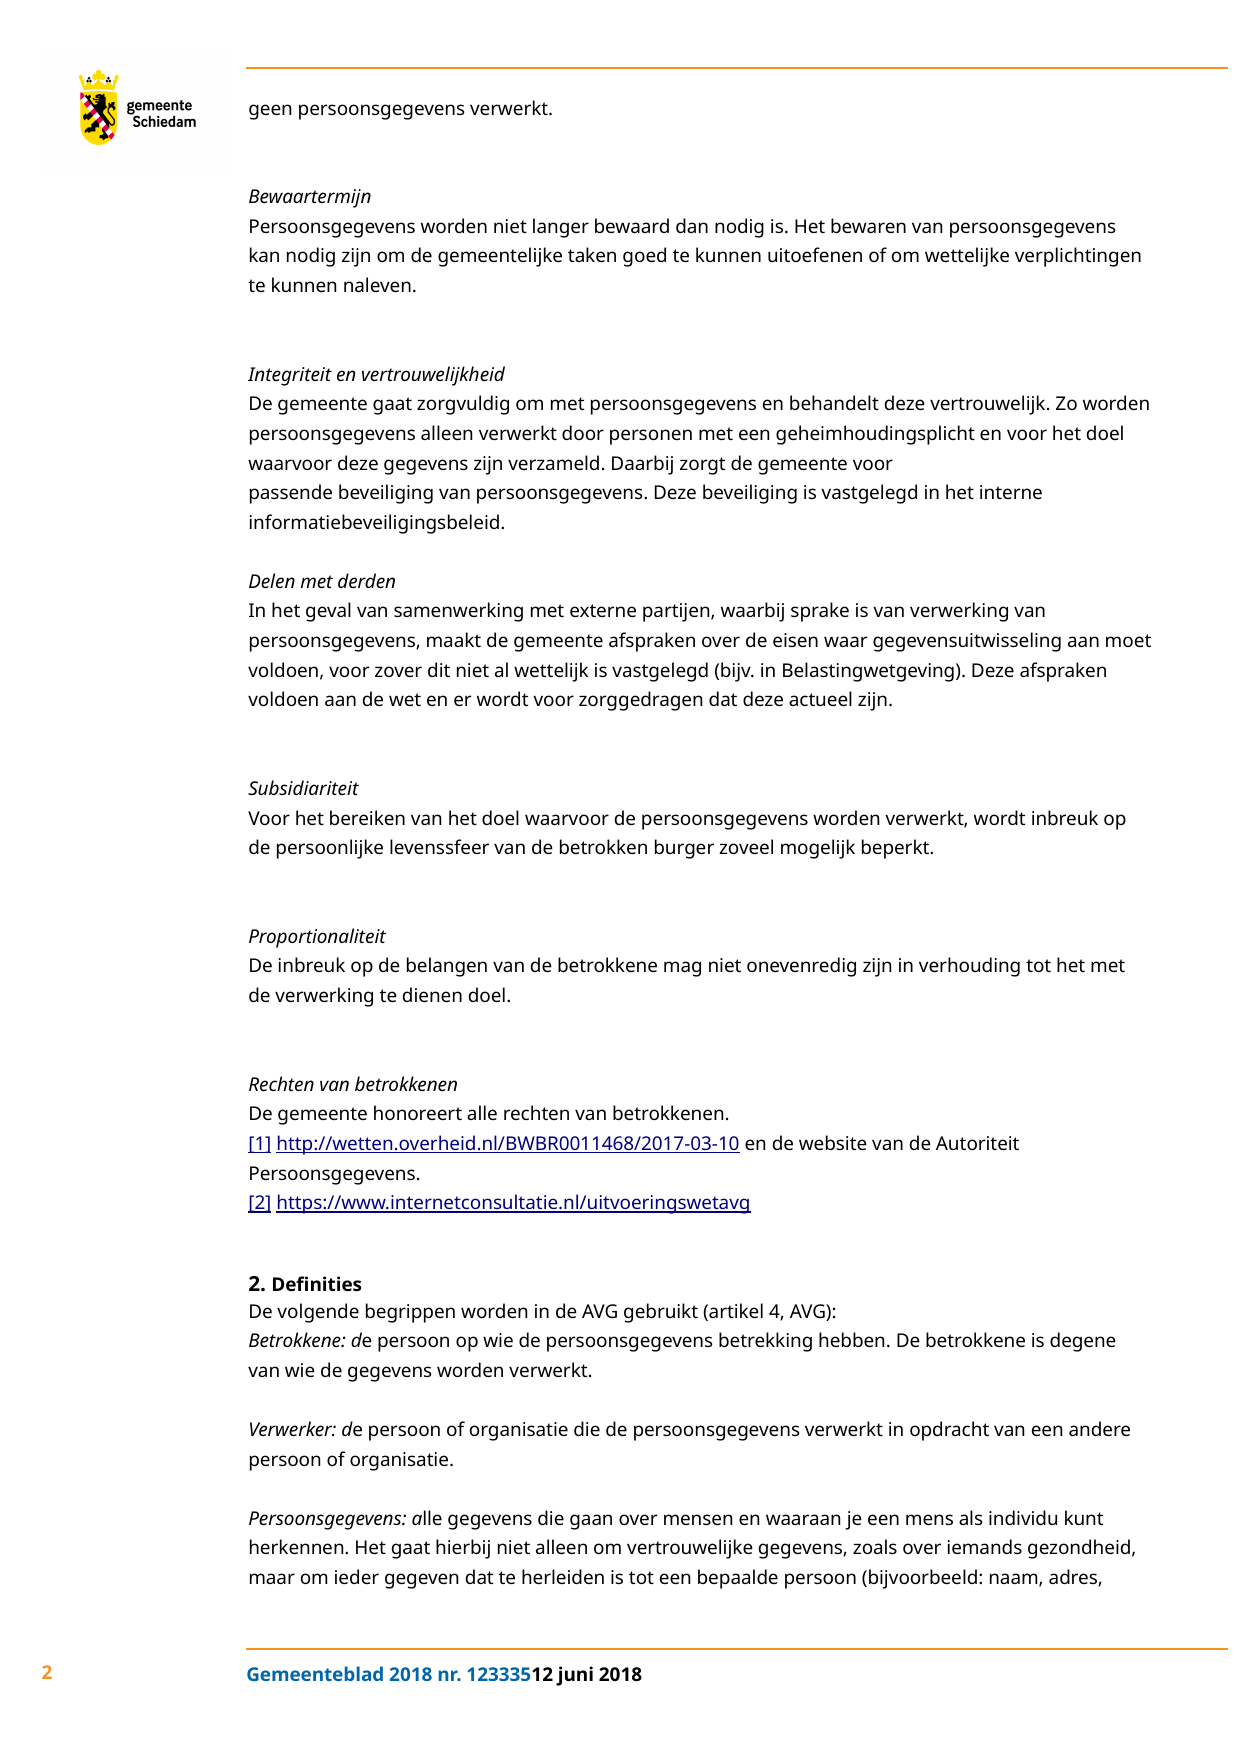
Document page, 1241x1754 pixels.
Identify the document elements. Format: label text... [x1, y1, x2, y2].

text Subsidiariteit [248, 775, 1152, 801]
picture [41, 47, 231, 172]
text In het geval van samenwerking met externe partijen, waarbij sprake is van verwerking van persoonsgegevens, maakt de gemeente afspraken over de eisen waar gegevensuitwisseling aan moet voldoen, voor zover dit niet al wettelijk is vastgelegd (bijv. in Belastingwetgeving). Deze afspraken voldoen aan de wet en er wordt voor zorggedragen dat deze actueel zijn. [248, 598, 1152, 712]
text Verwerker: de persoon of organisatie die de persoonsgegevens verwerkt in opdracht van een andere persoon of organisatie. [248, 1416, 1152, 1471]
text Delen met derden [248, 568, 1152, 594]
text 2. Definities [248, 1269, 1152, 1298]
text De gemeente gaat zorgvuldig om met persoonsgegevens en behandelt deze vertrouwelijk. Zo worden persoonsgegevens alleen verwerkt door personen met een geheimhoudingsplicht en voor het doel waarvoor deze gegevens zijn verzameld. Daarbij zorgt de gemeente voor [248, 391, 1152, 476]
text [2] https://www.internetconsultatie.nl/uitvoeringswetavg [248, 1189, 1152, 1215]
text Voor het bereiken van het doel waarvoor de persoonsgegevens worden verwerkt, wordt inbreuk op de persoonlijke levenssfeer van de betrokken burger zoveel mogelijk beperkt. [248, 805, 1152, 860]
text Betrokkene: de persoon op wie de persoonsgegevens betrekking hebben. De betrokkene is degene van wie de gegevens worden verwerkt. [248, 1327, 1152, 1383]
text [1] http://wetten.overheid.nl/BWBR0011468/2017-03-10 en de website van de Autoriteit Persoonsgegevens. [248, 1130, 1152, 1186]
text Proportionaliteit [248, 923, 1152, 949]
text passende beveiliging van persoonsgegevens. Deze beveiliging is vastgelegd in het interne informatiebeveiligingsbeleid. [248, 479, 1152, 535]
text geen persoonsgegevens verwerkt. [248, 95, 1152, 121]
text De volgende begrippen worden in de AVG gebruikt (artikel 4, AVG): [248, 1298, 1152, 1323]
text Bewaartermijn [248, 183, 1152, 209]
text Persoonsgegevens worden niet langer bewaard dan nodig is. Het bewaren van persoonsgegevens kan nodig zijn om de gemeentelijke taken goed te kunnen uitoefenen of om wettelijke verplichtingen te kunnen naleven. [248, 213, 1152, 298]
text Persoonsgegevens: alle gegevens die gaan over mensen en waaraan je een mens als individu kunt herkennen. Het gaat hierbij niet alleen om vertrouwelijke gegevens, zoals over iemands gezondheid, maar om ieder gegeven dat te herleiden is tot een bepaalde persoon (bijvoorbeeld: naam, adres, [248, 1505, 1152, 1590]
text Rechten van betrokkenen [248, 1071, 1152, 1097]
text De inbreuk op de belangen van de betrokkene mag niet onevenredig zijn in verhouding tot het met de verwerking te dienen doel. [248, 953, 1152, 1008]
text Integriteit en vertrouwelijkheid [248, 361, 1152, 387]
text De gemeente honoreert alle rechten van betrokkenen. [248, 1101, 1152, 1126]
